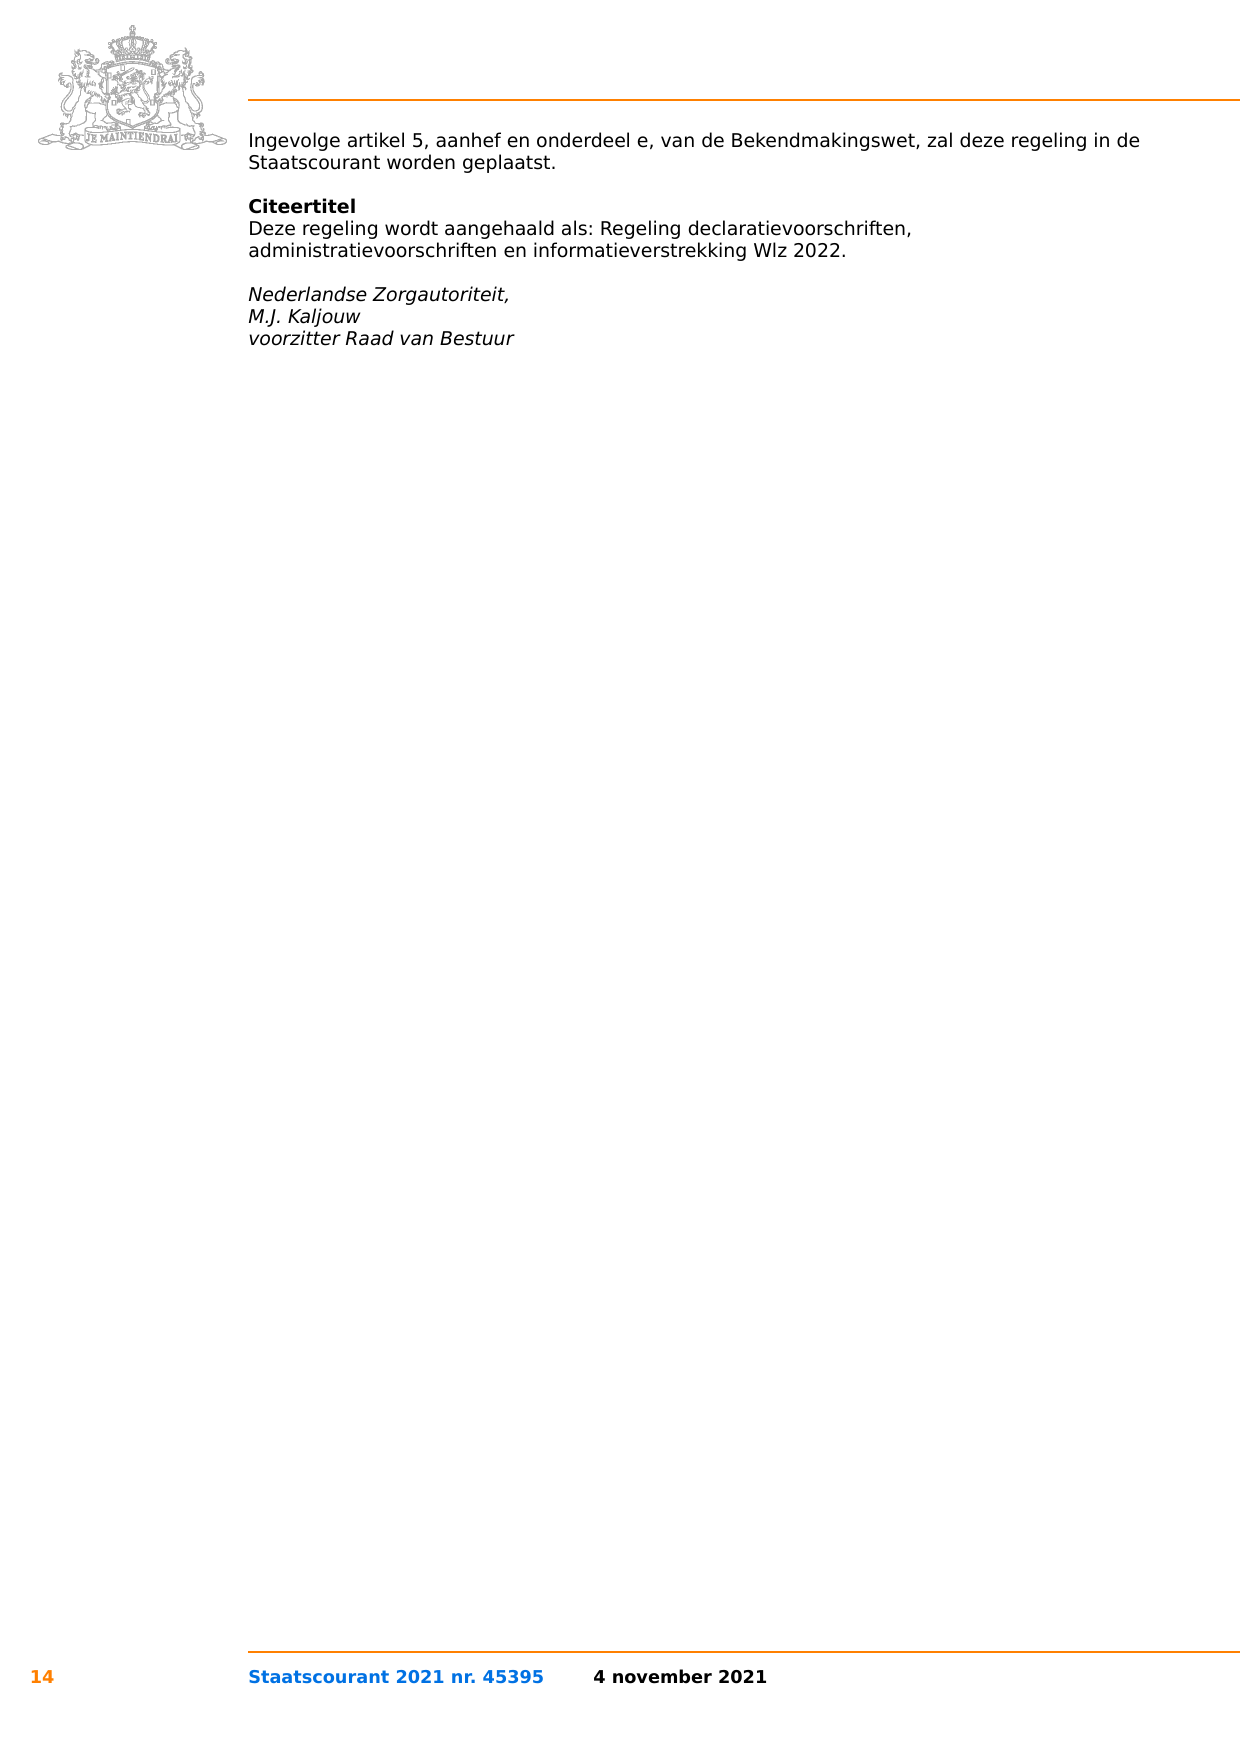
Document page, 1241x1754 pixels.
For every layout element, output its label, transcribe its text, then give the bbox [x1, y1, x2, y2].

subtitle Citeertitel [248, 196, 1163, 218]
picture [38, 25, 227, 150]
text Nederlandse Zorgautoriteit, M.J. Kaljouw voorzitter Raad van Bestuur [248, 283, 1163, 349]
text Deze regeling wordt aangehaald als: Regeling declaratievoorschriften, administratievoorschriften en informatieverstrekking Wlz 2022. [248, 218, 1163, 262]
text Ingevolge artikel 5, aanhef en onderdeel e, van de Bekendmakingswet, zal deze regeling in de Staatscourant worden geplaatst. [248, 130, 1163, 174]
